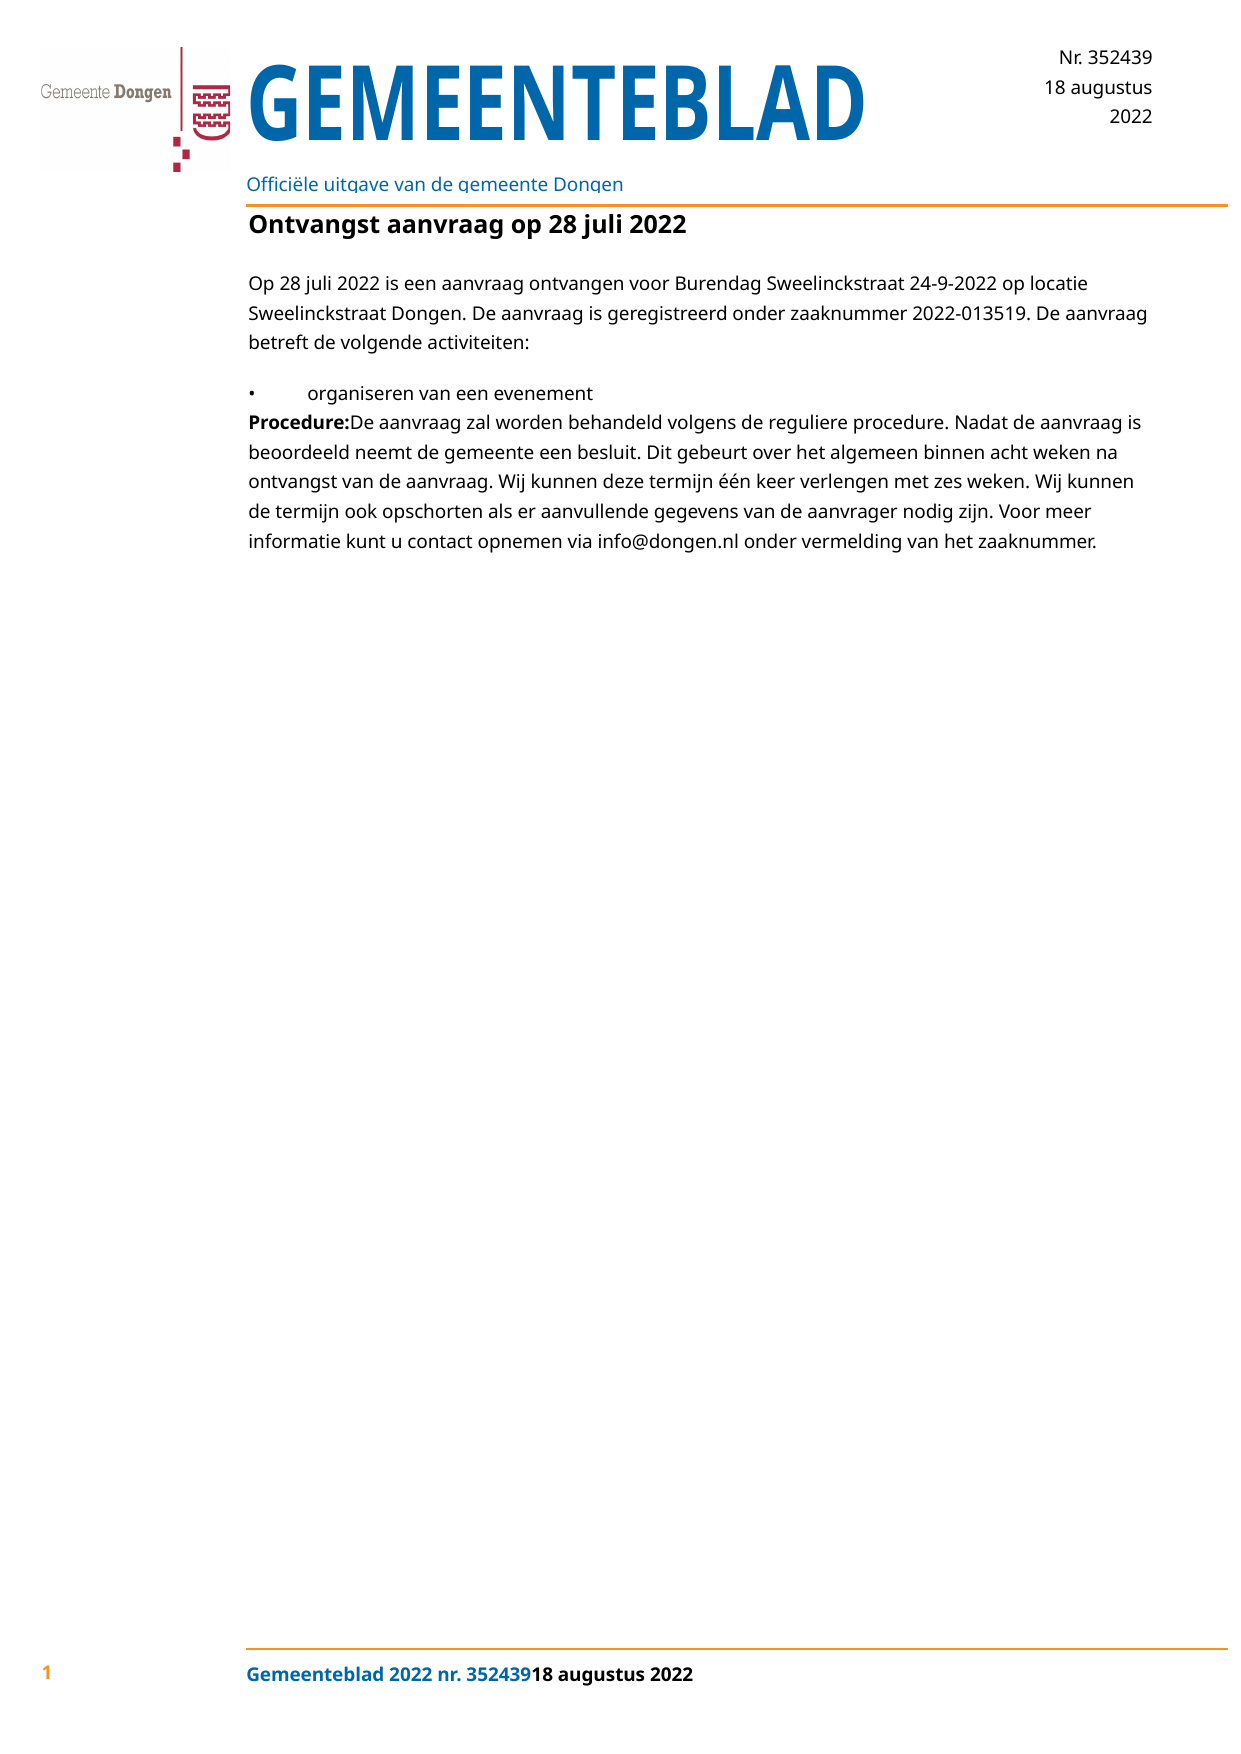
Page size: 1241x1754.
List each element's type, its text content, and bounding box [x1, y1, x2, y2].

list organiseren van een evenement [248, 380, 1152, 406]
text Ontvangst aanvraag op 28 juli 2022 [248, 207, 1152, 241]
text Procedure:De aanvraag zal worden behandeld volgens de reguliere procedure. Nadat de aanvraag is beoordeeld neemt de gemeente een besluit. Dit gebeurt over het algemeen binnen acht weken na ontvangst van de aanvraag. Wij kunnen deze termijn één keer verlengen met zes weken. Wij kunnen de termijn ook opschorten als er aanvullende gegevens van de aanvrager nodig zijn. Voor meer informatie kunt u contact opnemen via info@dongen.nl onder vermelding van het zaaknummer. [248, 409, 1152, 553]
text Op 28 juli 2022 is een aanvraag ontvangen voor Burendag Sweelinckstraat 24-9-2022 op locatie Sweelinckstraat Dongen. De aanvraag is geregistreerd onder zaaknummer 2022-013519. De aanvraag betreft de volgende activiteiten: [248, 270, 1152, 355]
picture [41, 47, 231, 172]
